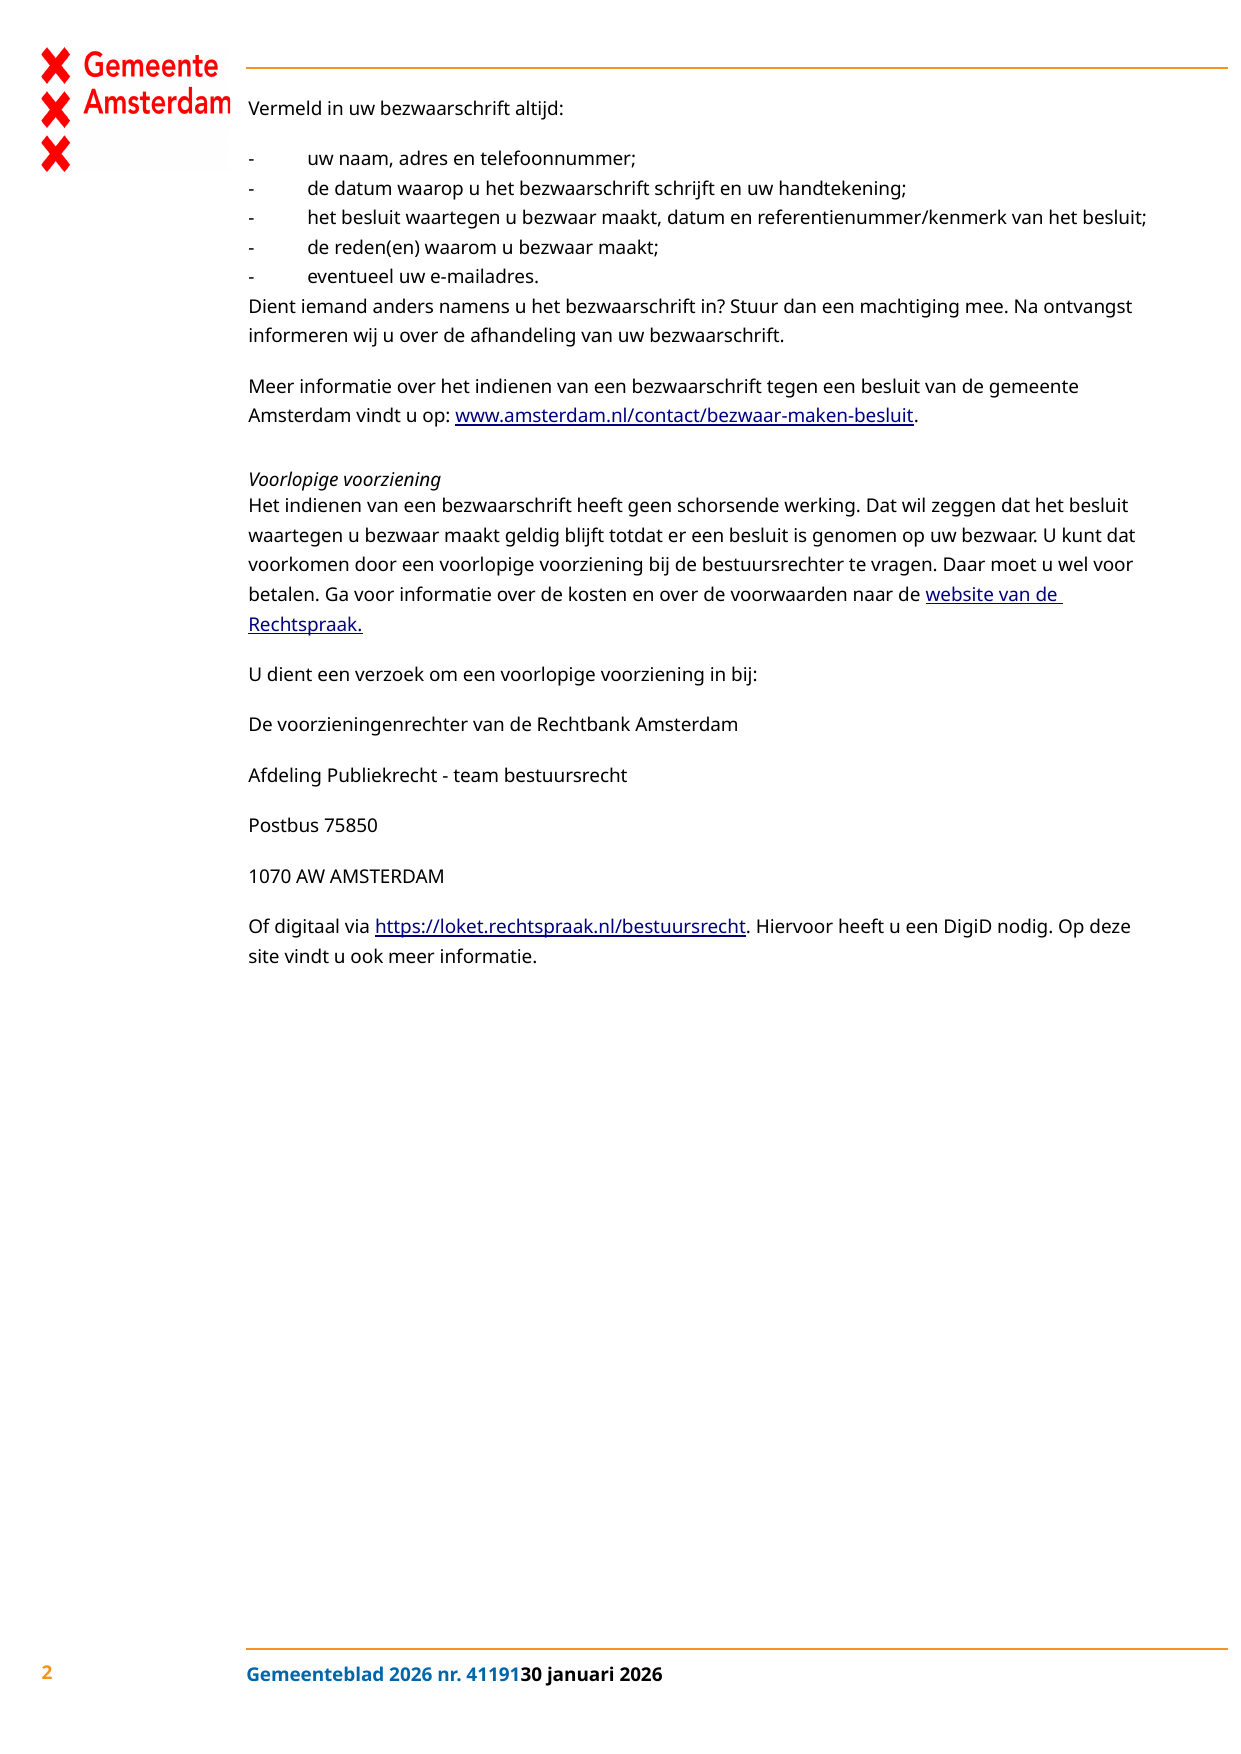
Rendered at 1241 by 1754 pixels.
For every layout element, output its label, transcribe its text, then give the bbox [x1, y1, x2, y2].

picture [41, 47, 231, 172]
list uw naam, adres en telefoonnummer; [248, 145, 1152, 171]
text 1070 AW AMSTERDAM [248, 863, 1152, 888]
text Postbus 75850 [248, 812, 1152, 838]
text U dient een verzoek om een voorlopige voorziening in bij: [248, 661, 1152, 687]
text Voorlopige voorziening [248, 467, 1152, 492]
list de datum waarop u het bezwaarschrift schrijft en uw handtekening; [248, 175, 1152, 201]
list het besluit waartegen u bezwaar maakt, datum en referentienummer/kenmerk van het besluit; [248, 204, 1152, 230]
list de reden(en) waarom u bezwaar maakt; [248, 234, 1152, 260]
text Afdeling Publiekrecht - team bestuursrecht [248, 762, 1152, 788]
text Vermeld in uw bezwaarschrift altijd: [248, 95, 1152, 121]
text Meer informatie over het indienen van een bezwaarschrift tegen een besluit van de gemeente Amsterdam vindt u op: www.amsterdam.nl/contact/bezwaar-maken-besluit. [248, 373, 1152, 428]
list eventueel uw e-mailadres. [248, 263, 1152, 289]
text De voorzieningenrechter van de Rechtbank Amsterdam [248, 712, 1152, 737]
text Dient iemand anders namens u het bezwaarschrift in? Stuur dan een machtiging mee. Na ontvangst informeren wij u over de afhandeling van uw bezwaarschrift. [248, 293, 1152, 348]
text Het indienen van een bezwaarschrift heeft geen schorsende werking. Dat wil zeggen dat het besluit waartegen u bezwaar maakt geldig blijft totdat er een besluit is genomen op uw bezwaar. U kunt dat voorkomen door een voorlopige voorziening bij de bestuursrechter te vragen. Daar moet u wel voor betalen. Ga voor informatie over de kosten en over de voorwaarden naar de website van de Rechtspraak. [248, 492, 1152, 636]
text Of digitaal via https://loket.rechtspraak.nl/bestuursrecht. Hiervoor heeft u een DigiD nodig. Op deze site vindt u ook meer informatie. [248, 913, 1152, 968]
